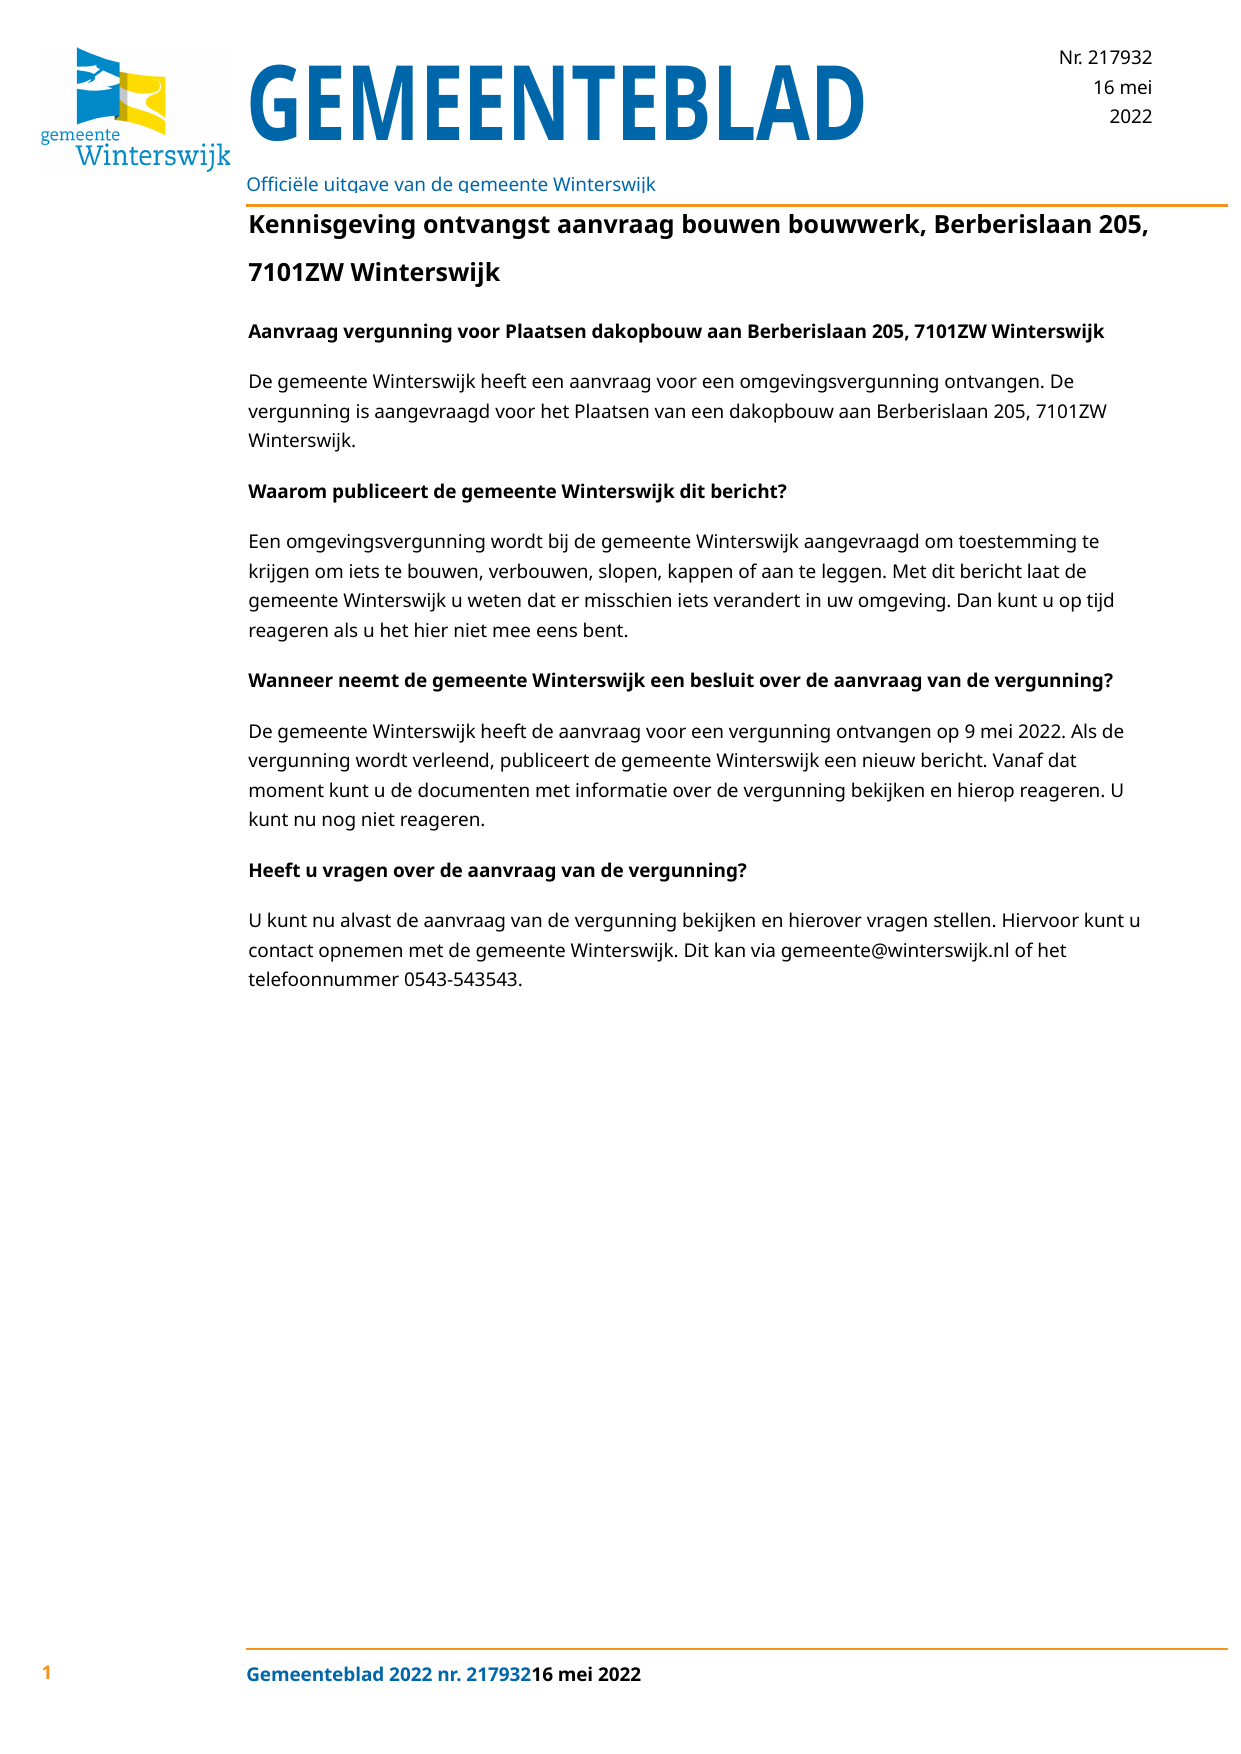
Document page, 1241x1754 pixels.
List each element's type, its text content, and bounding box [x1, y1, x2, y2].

text Een omgevingsvergunning wordt bij de gemeente Winterswijk aangevraagd om toestemming te krijgen om iets te bouwen, verbouwen, slopen, kappen of aan te leggen. Met dit bericht laat de gemeente Winterswijk u weten dat er misschien iets verandert in uw omgeving. Dan kunt u op tijd reageren als u het hier niet mee eens bent. [248, 528, 1152, 643]
text Wanneer neemt de gemeente Winterswijk een besluit over de aanvraag van de vergunning? [248, 667, 1152, 693]
text De gemeente Winterswijk heeft een aanvraag voor een omgevingsvergunning ontvangen. De vergunning is aangevraagd voor het Plaatsen van een dakopbouw aan Berberislaan 205, 7101ZW Winterswijk. [248, 368, 1152, 453]
text U kunt nu alvast de aanvraag van de vergunning bekijken en hierover vragen stellen. Hiervoor kunt u contact opnemen met de gemeente Winterswijk. Dit kan via gemeente@winterswijk.nl of het telefoonnummer 0543-543543. [248, 907, 1152, 992]
text Heeft u vragen over de aanvraag van de vergunning? [248, 857, 1152, 883]
picture [41, 47, 231, 172]
text Waarom publiceert de gemeente Winterswijk dit bericht? [248, 478, 1152, 504]
picture [225, 153, 231, 162]
text De gemeente Winterswijk heeft de aanvraag voor een vergunning ontvangen op 9 mei 2022. Als de vergunning wordt verleend, publiceert de gemeente Winterswijk een nieuw bericht. Vanaf dat moment kunt u de documenten met informatie over de vergunning bekijken en hierop reageren. U kunt nu nog niet reageren. [248, 718, 1152, 832]
text Aanvraag vergunning voor Plaatsen dakopbouw aan Berberislaan 205, 7101ZW Winterswijk [248, 318, 1152, 344]
text Kennisgeving ontvangst aanvraag bouwen bouwwerk, Berberislaan 205, 7101ZW Winterswijk [248, 207, 1152, 288]
